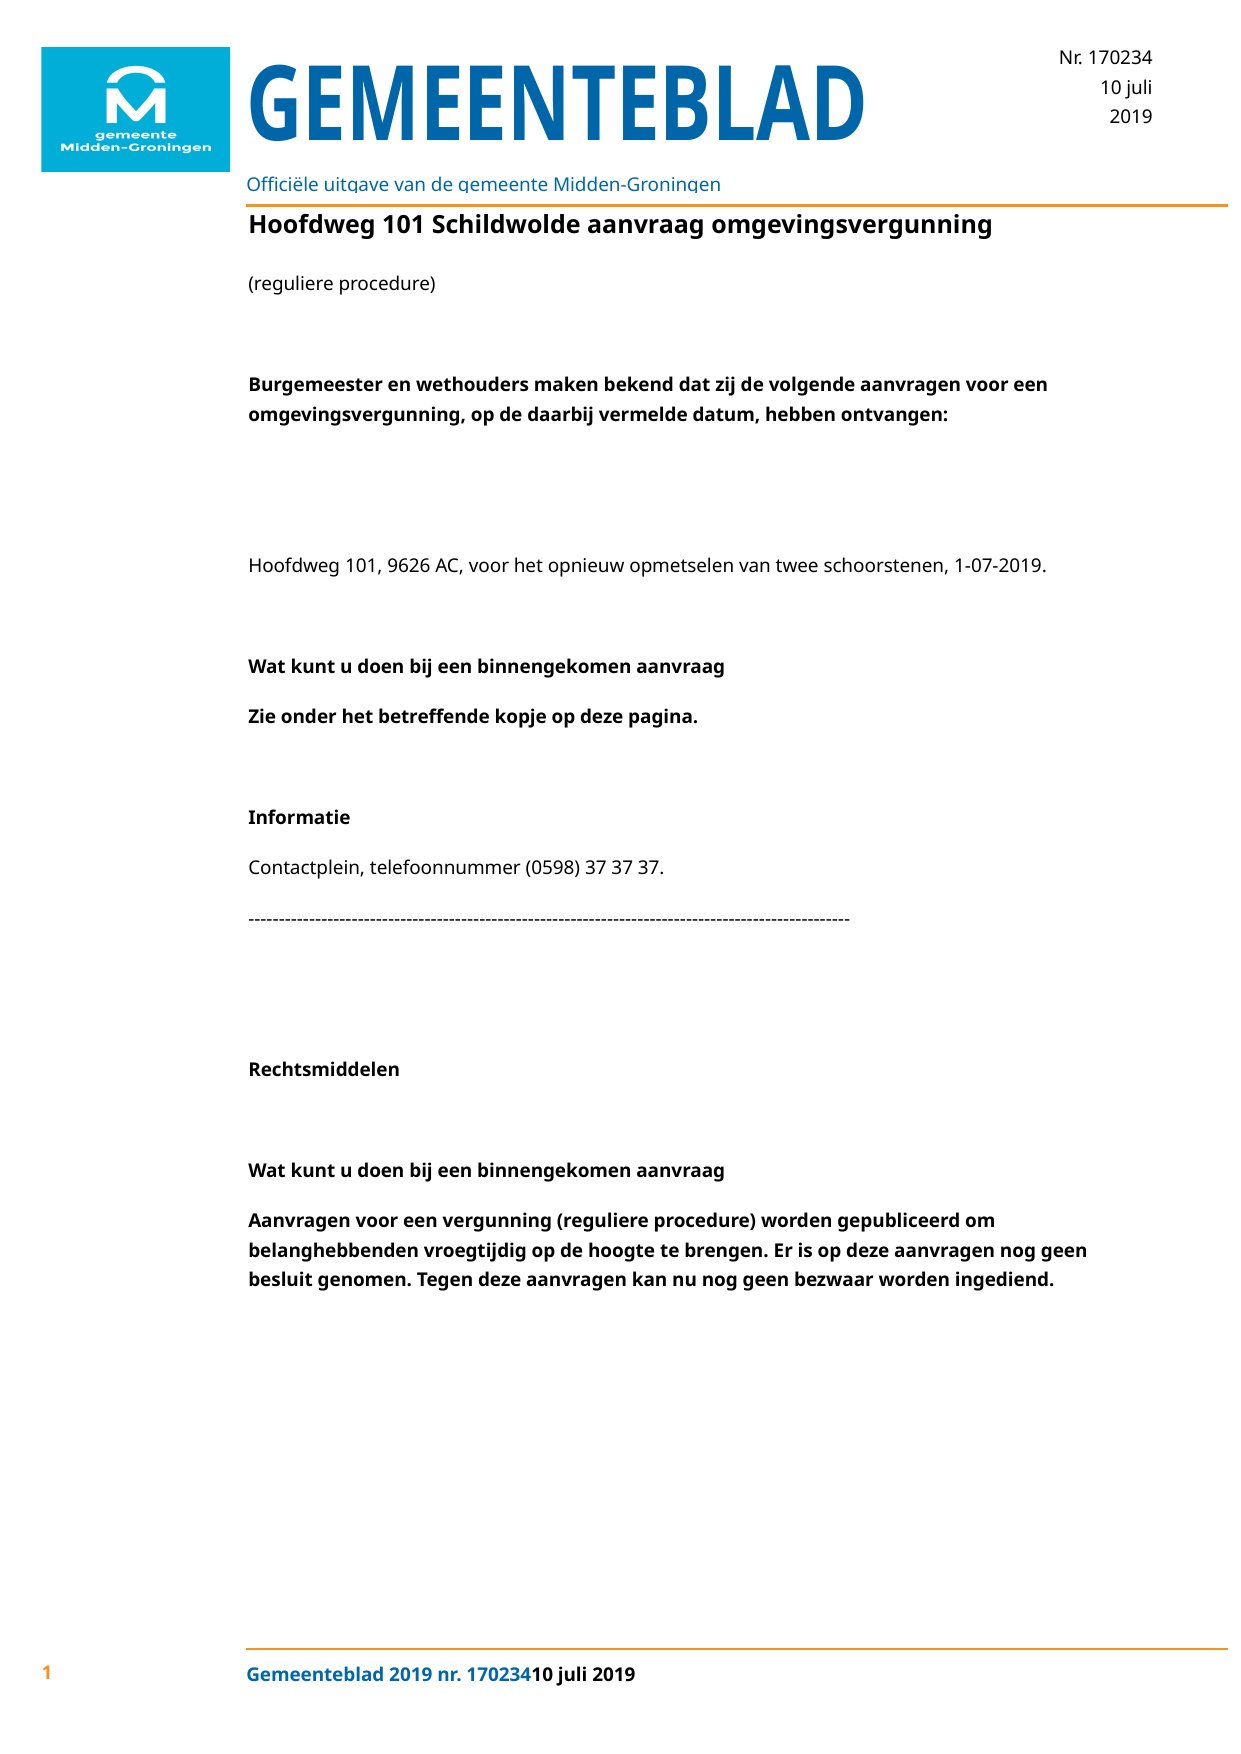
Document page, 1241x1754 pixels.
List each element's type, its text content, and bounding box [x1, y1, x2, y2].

text --------------------------------------------------------------------------------------------------- [248, 905, 1152, 931]
text Wat kunt u doen bij een binnengekomen aanvraag [248, 653, 1152, 678]
text Hoofdweg 101, 9626 AC, voor het opnieuw opmetselen van twee schoorstenen, 1-07-2019. [248, 552, 1152, 578]
text Informatie [248, 804, 1152, 830]
text Contactplein, telefoonnummer (0598) 37 37 37. [248, 854, 1152, 880]
picture [107, 89, 165, 122]
picture [108, 66, 164, 82]
text Aanvragen voor een vergunning (reguliere procedure) worden gepubliceerd om belanghebbenden vroegtijdig op de hoogte te brengen. Er is op deze aanvragen nog geen besluit genomen. Tegen deze aanvragen kan nu nog geen bezwaar worden ingediend. [248, 1207, 1152, 1292]
text Burgemeester en wethouders maken bekend dat zij de volgende aanvragen voor een omgevingsvergunning, op de daarbij vermelde datum, hebben ontvangen: [248, 371, 1152, 426]
picture [184, 146, 190, 153]
text Wat kunt u doen bij een binnengekomen aanvraag [248, 1157, 1152, 1183]
text Rechtsmiddelen [248, 1056, 1152, 1082]
text (reguliere procedure) [248, 270, 1152, 296]
text Zie onder het betreffende kopje op deze pagina. [248, 703, 1152, 729]
text Hoofdweg 101 Schildwolde aanvraag omgevingsvergunning [248, 207, 1152, 241]
